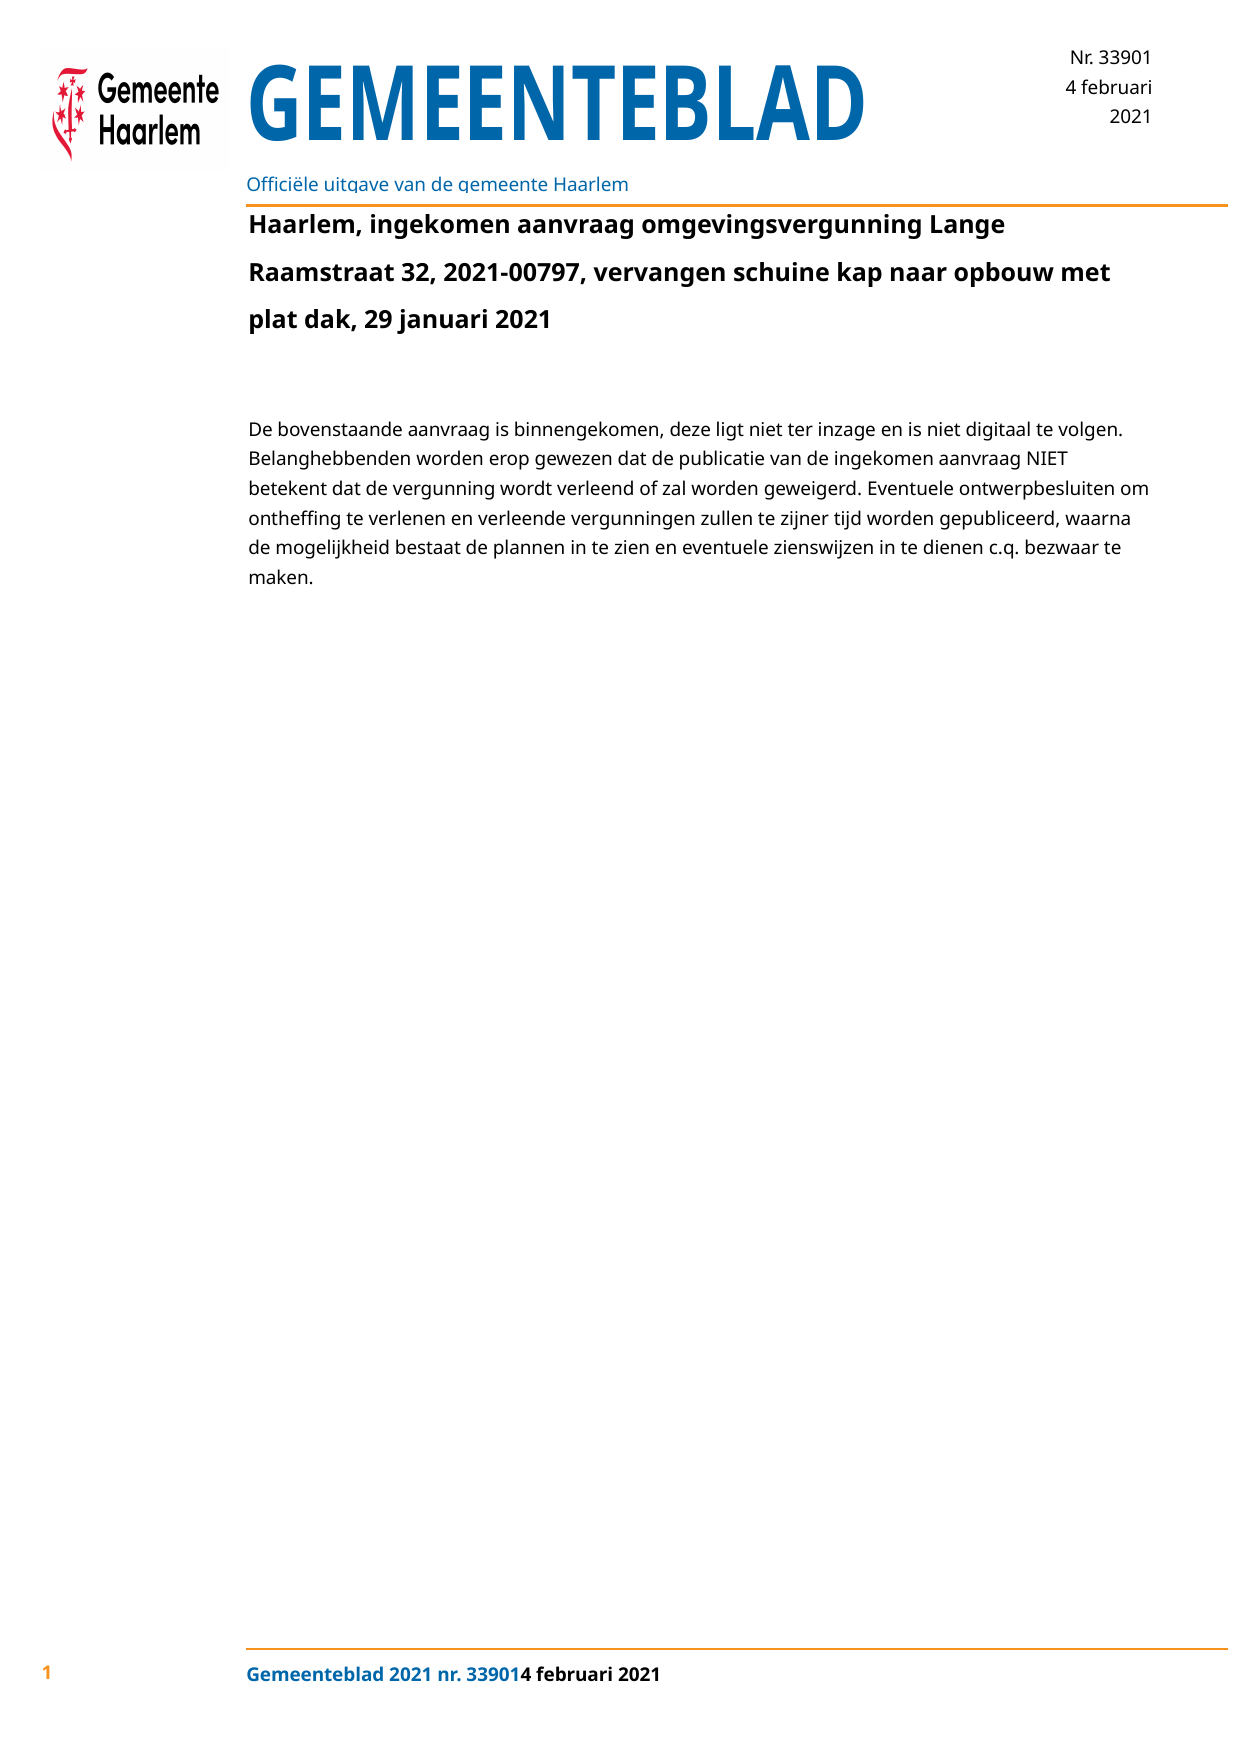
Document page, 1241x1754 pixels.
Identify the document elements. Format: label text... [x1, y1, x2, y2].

text Haarlem, ingekomen aanvraag omgevingsvergunning Lange Raamstraat 32, 2021-00797, vervangen schuine kap naar opbouw met plat dak, 29 januari 2021 [248, 207, 1152, 336]
text De bovenstaande aanvraag is binnengekomen, deze ligt niet ter inzage en is niet digitaal te volgen. Belanghebbenden worden erop gewezen dat de publicatie van de ingekomen aanvraag NIET betekent dat de vergunning wordt verleend of zal worden geweigerd. Eventuele ontwerpbesluiten om ontheffing te verlenen en verleende vergunningen zullen te zijner tijd worden gepubliceerd, waarna de mogelijkheid bestaat de plannen in te zien en eventuele zienswijzen in te dienen c.q. bezwaar te maken. [248, 416, 1152, 589]
picture [41, 47, 231, 172]
